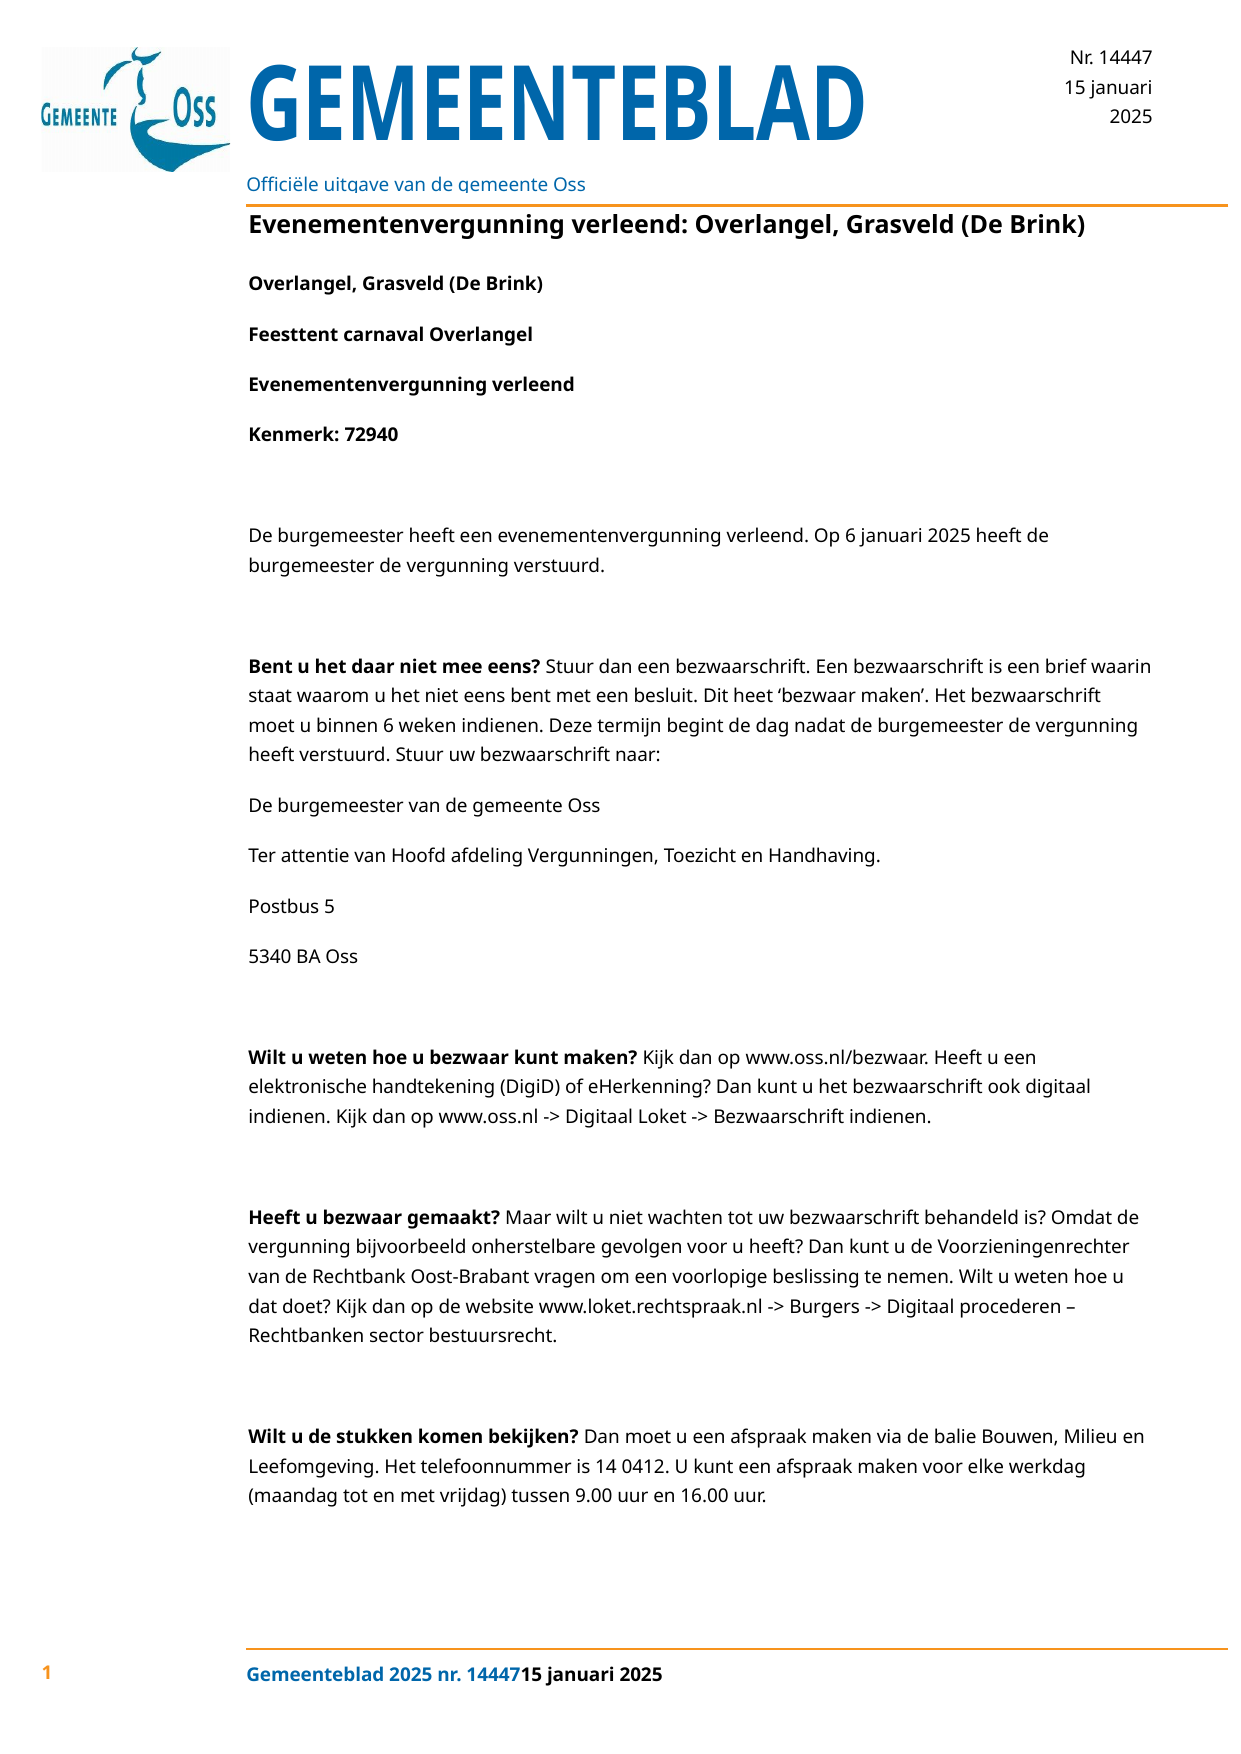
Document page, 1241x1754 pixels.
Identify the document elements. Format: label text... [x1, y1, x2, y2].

text De burgemeester van de gemeente Oss [248, 792, 1152, 818]
text Bent u het daar niet mee eens? Stuur dan een bezwaarschrift. Een bezwaarschrift is een brief waarin staat waarom u het niet eens bent met een besluit. Dit heet ‘bezwaar maken’. Het bezwaarschrift moet u binnen 6 weken indienen. Deze termijn begint de dag nadat de burgemeester de vergunning heeft verstuurd. Stuur uw bezwaarschrift naar: [248, 653, 1152, 767]
text Kenmerk: 72940 [248, 422, 1152, 447]
text Feesttent carnaval Overlangel [248, 321, 1152, 346]
picture [41, 47, 231, 172]
text Evenementenvergunning verleend: Overlangel, Grasveld (De Brink) [248, 207, 1152, 241]
text Postbus 5 [248, 893, 1152, 918]
text Evenementenvergunning verleend [248, 371, 1152, 397]
text Ter attentie van Hoofd afdeling Vergunningen, Toezicht en Handhaving. [248, 842, 1152, 868]
text Wilt u de stukken komen bekijken? Dan moet u een afspraak maken via de balie Bouwen, Milieu en Leefomgeving. Het telefoonnummer is 14 0412. U kunt een afspraak maken voor elke werkdag (maandag tot en met vrijdag) tussen 9.00 uur en 16.00 uur. [248, 1423, 1152, 1508]
text Overlangel, Grasveld (De Brink) [248, 270, 1152, 296]
text De burgemeester heeft een evenementenvergunning verleend. Op 6 januari 2025 heeft de burgemeester de vergunning verstuurd. [248, 522, 1152, 578]
text Heeft u bezwaar gemaakt? Maar wilt u niet wachten tot uw bezwaarschrift behandeld is? Omdat de vergunning bijvoorbeeld onherstelbare gevolgen voor u heeft? Dan kunt u de Voorzieningenrechter van de Rechtbank Oost-Brabant vragen om een voorlopige beslissing te nemen. Wilt u weten hoe u dat doet? Kijk dan op de website www.loket.rechtspraak.nl -> Burgers -> Digitaal procederen – Rechtbanken sector bestuursrecht. [248, 1204, 1152, 1348]
text 5340 BA Oss [248, 943, 1152, 969]
text Wilt u weten hoe u bezwaar kunt maken? Kijk dan op www.oss.nl/bezwaar. Heeft u een elektronische handtekening (DigiD) of eHerkenning? Dan kunt u het bezwaarschrift ook digitaal indienen. Kijk dan op www.oss.nl -> Digitaal Loket -> Bezwaarschrift indienen. [248, 1044, 1152, 1129]
